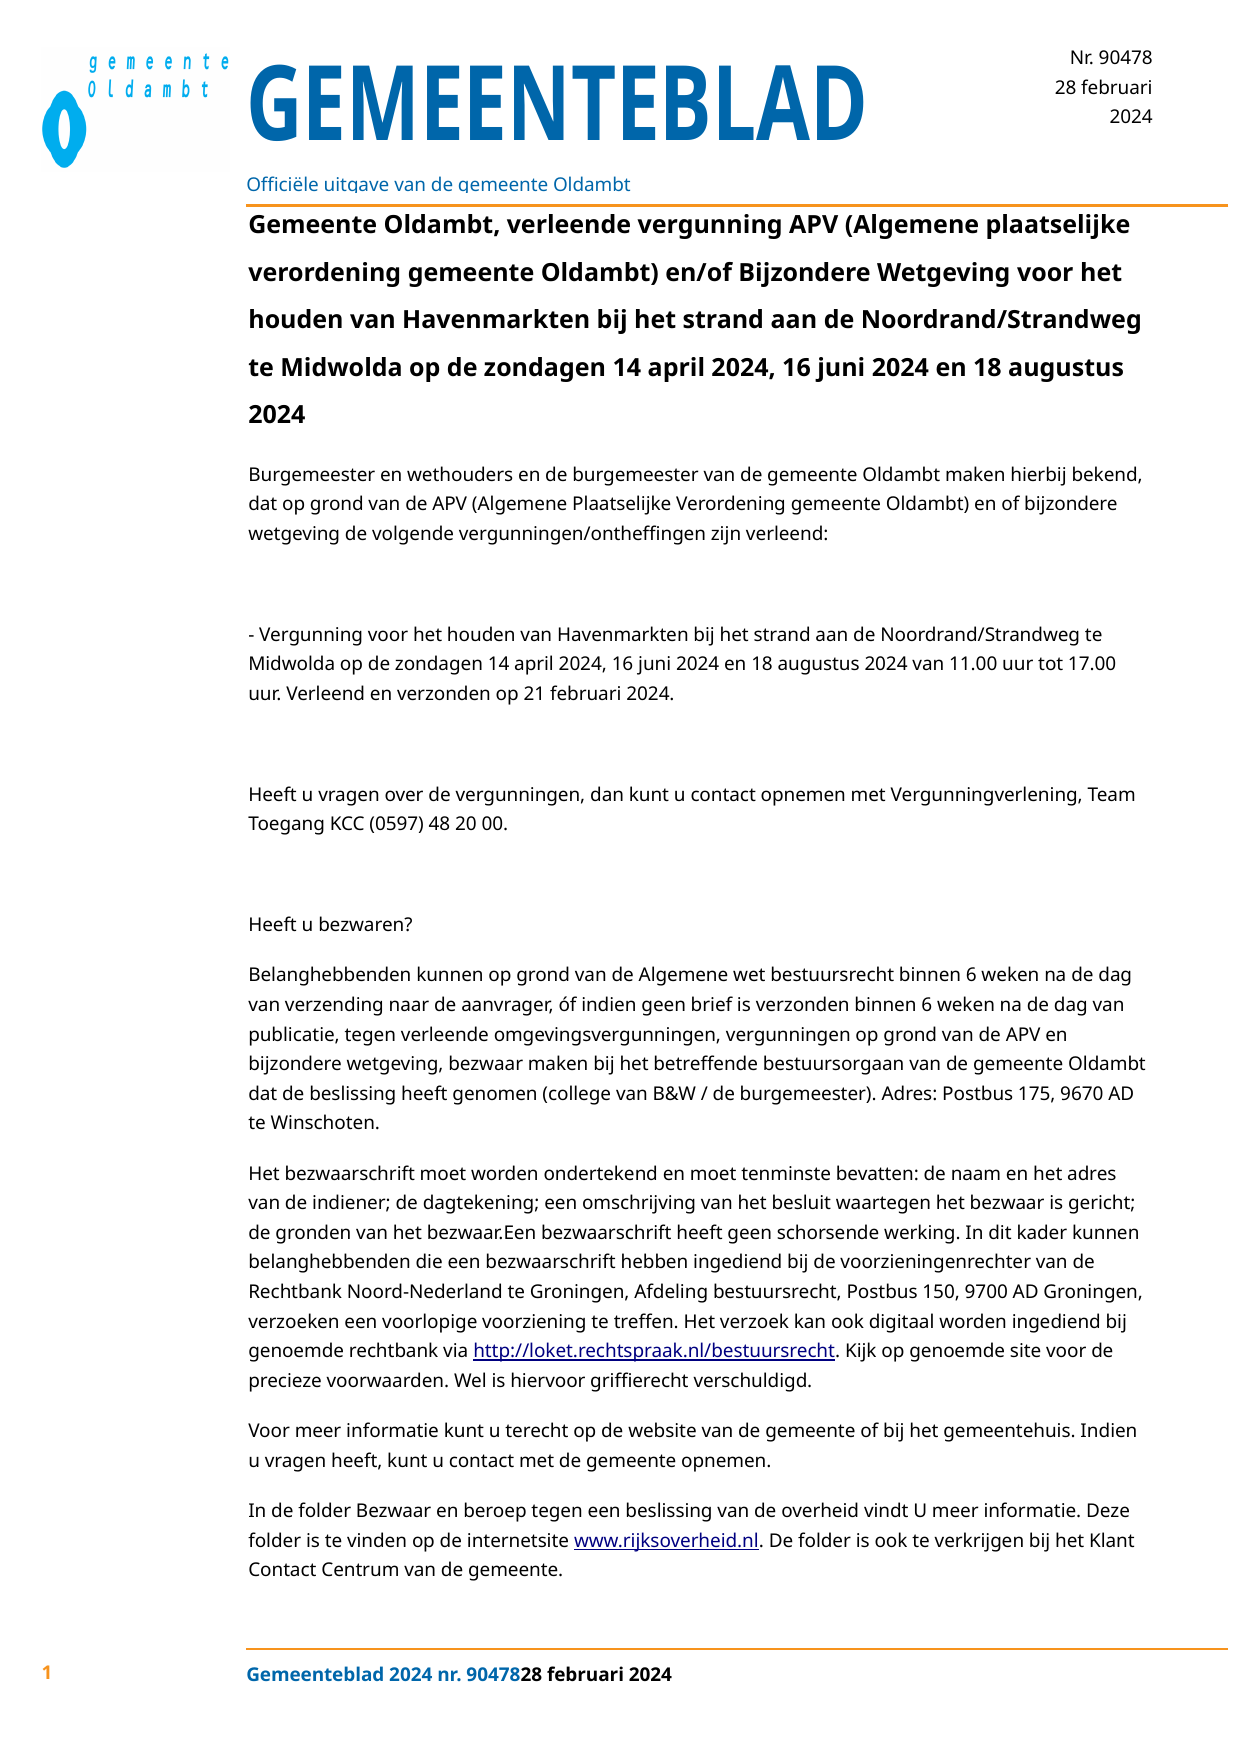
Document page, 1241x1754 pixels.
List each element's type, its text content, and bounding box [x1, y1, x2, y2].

text Belanghebbenden kunnen op grond van de Algemene wet bestuursrecht binnen 6 weken na de dag van verzending naar de aanvrager, óf indien geen brief is verzonden binnen 6 weken na de dag van publicatie, tegen verleende omgevingsvergunningen, vergunningen op grond van de APV en bijzondere wetgeving, bezwaar maken bij het betreffende bestuursorgaan van de gemeente Oldambt dat de beslissing heeft genomen (college van B&W / de burgemeester). Adres: Postbus 175, 9670 AD te Winschoten. [248, 962, 1152, 1135]
text Heeft u vragen over de vergunningen, dan kunt u contact opnemen met Vergunningverlening, Team Toegang KCC (0597) 48 20 00. [248, 781, 1152, 836]
text In de folder Bezwaar en beroep tegen een beslissing van de overheid vindt U meer informatie. Deze folder is te vinden op de internetsite www.rijksoverheid.nl. De folder is ook te verkrijgen bij het Klant Contact Centrum van de gemeente. [248, 1497, 1152, 1582]
text Voor meer informatie kunt u terecht op de website van de gemeente of bij het gemeentehuis. Indien u vragen heeft, kunt u contact met de gemeente opnemen. [248, 1417, 1152, 1473]
text - Vergunning voor het houden van Havenmarkten bij het strand aan de Noordrand/Strandweg te Midwolda op de zondagen 14 april 2024, 16 juni 2024 en 18 augustus 2024 van 11.00 uur tot 17.00 uur. Verleend en verzonden op 21 februari 2024. [248, 621, 1152, 706]
text Burgemeester en wethouders en de burgemeester van de gemeente Oldambt maken hierbij bekend, dat op grond van de APV (Algemene Plaatselijke Verordening gemeente Oldambt) en of bijzondere wetgeving de volgende vergunningen/ontheffingen zijn verleend: [248, 461, 1152, 546]
picture [41, 47, 231, 172]
text Gemeente Oldambt, verleende vergunning APV (Algemene plaatselijke verordening gemeente Oldambt) en/of Bijzondere Wetgeving voor het houden van Havenmarkten bij het strand aan de Noordrand/Strandweg te Midwolda op de zondagen 14 april 2024, 16 juni 2024 en 18 augustus 2024 [248, 207, 1152, 431]
text Heeft u bezwaren? [248, 911, 1152, 937]
text Het bezwaarschrift moet worden ondertekend en moet tenminste bevatten: de naam en het adres van de indiener; de dagtekening; een omschrijving van het besluit waartegen het bezwaar is gericht; de gronden van het bezwaar.Een bezwaarschrift heeft geen schorsende werking. In dit kader kunnen belanghebbenden die een bezwaarschrift hebben ingediend bij de voorzieningenrechter van de Rechtbank Noord-Nederland te Groningen, Afdeling bestuursrecht, Postbus 150, 9700 AD Groningen, verzoeken een voorlopige voorziening te treffen. Het verzoek kan ook digitaal worden ingediend bij genoemde rechtbank via http://loket.rechtspraak.nl/bestuursrecht. Kijk op genoemde site voor de precieze voorwaarden. Wel is hiervoor griffierecht verschuldigd. [248, 1160, 1152, 1393]
